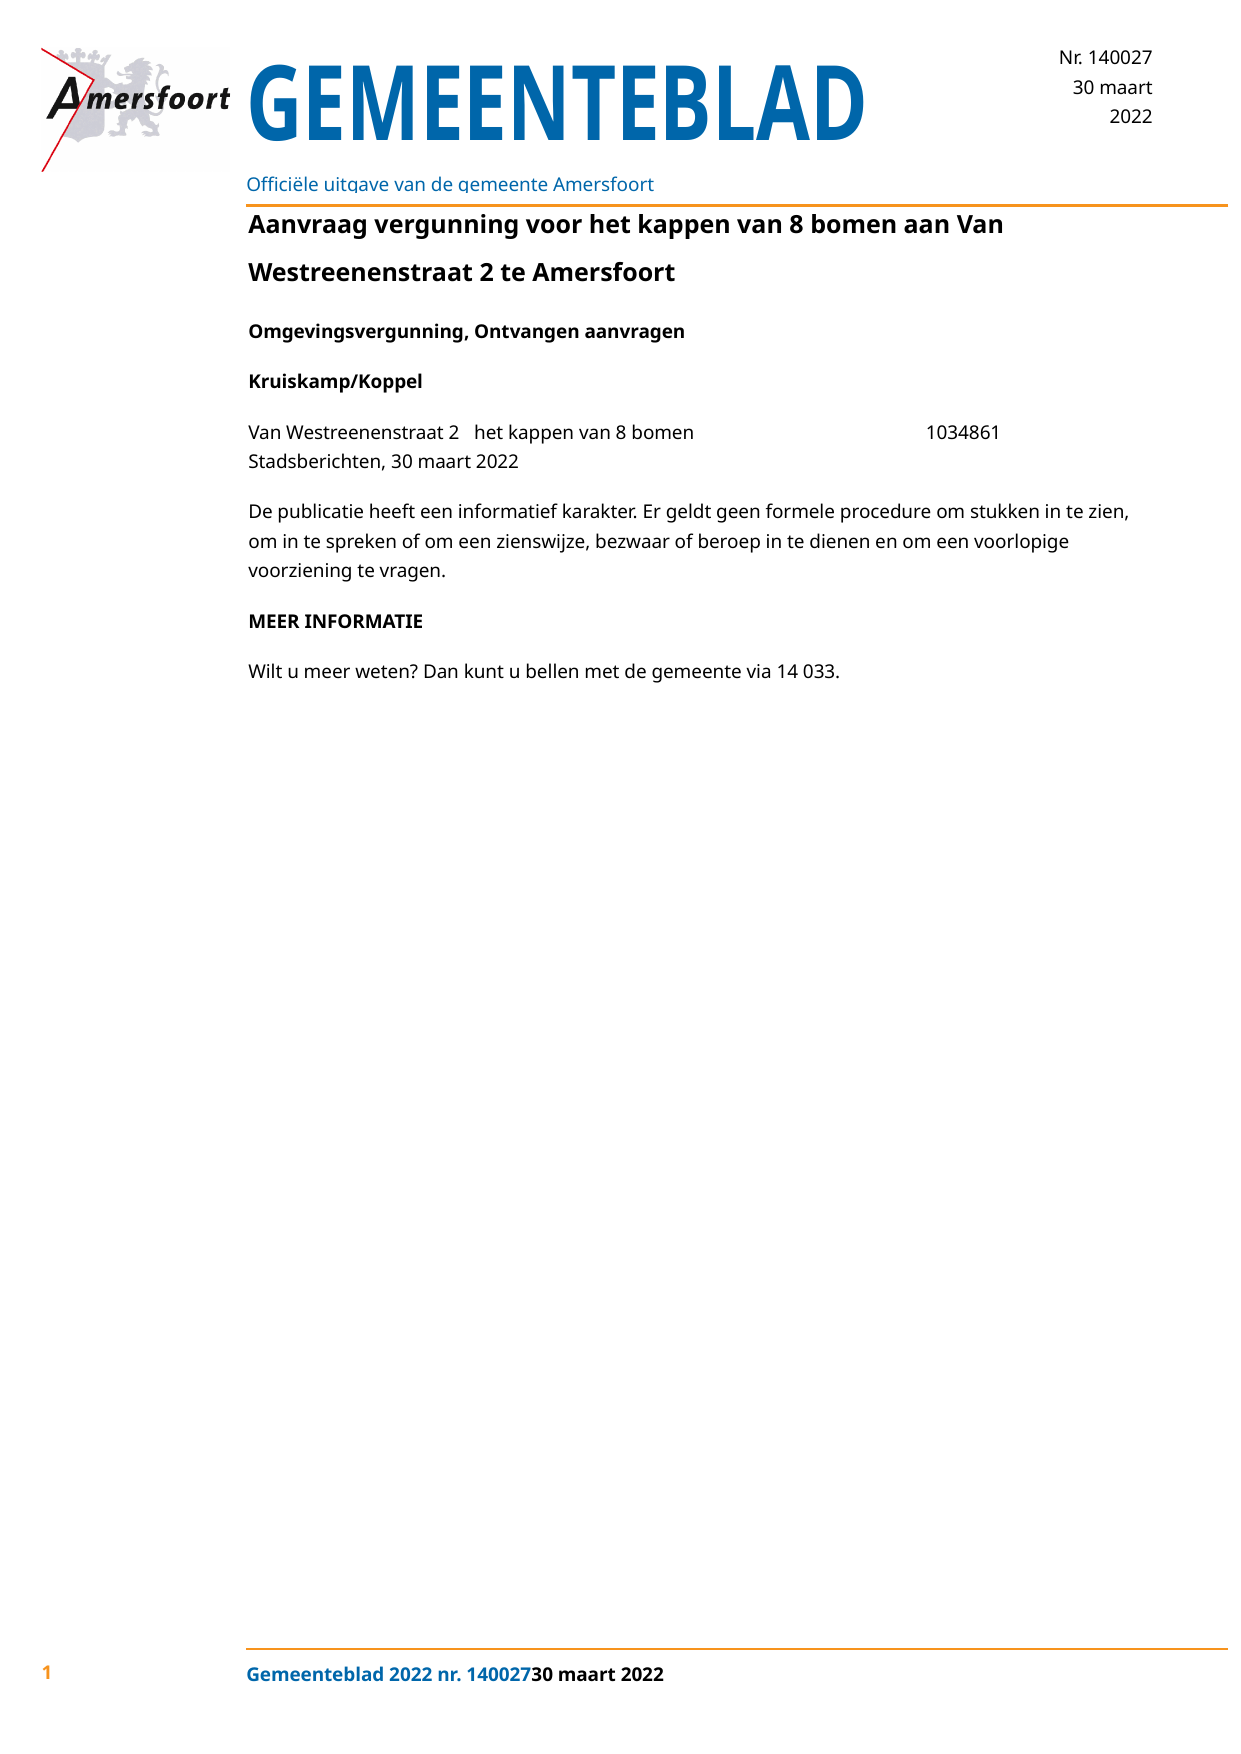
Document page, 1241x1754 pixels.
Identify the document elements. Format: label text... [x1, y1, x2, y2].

text Kruiskamp/Koppel [248, 368, 1152, 394]
text MEER INFORMATIE [248, 608, 1152, 633]
text De publicatie heeft een informatief karakter. Er geldt geen formele procedure om stukken in te zien, om in te spreken of om een zienswijze, bezwaar of beroep in te dienen en om een voorlopige voorziening te vragen. [248, 498, 1152, 583]
text Stadsberichten, 30 maart 2022 [248, 448, 1152, 473]
table_header 1034861 [926, 419, 1152, 444]
text Aanvraag vergunning voor het kappen van 8 bomen aan Van Westreenenstraat 2 te Amersfoort [248, 207, 1152, 288]
table_header Van Westreenenstraat 2 [248, 419, 474, 444]
text Omgevingsvergunning, Ontvangen aanvragen [248, 318, 1152, 344]
picture [41, 47, 231, 172]
table_header [700, 419, 926, 444]
table_header het kappen van 8 bomen [474, 419, 700, 444]
text Wilt u meer weten? Dan kunt u bellen met de gemeente via 14 033. [248, 658, 1152, 684]
